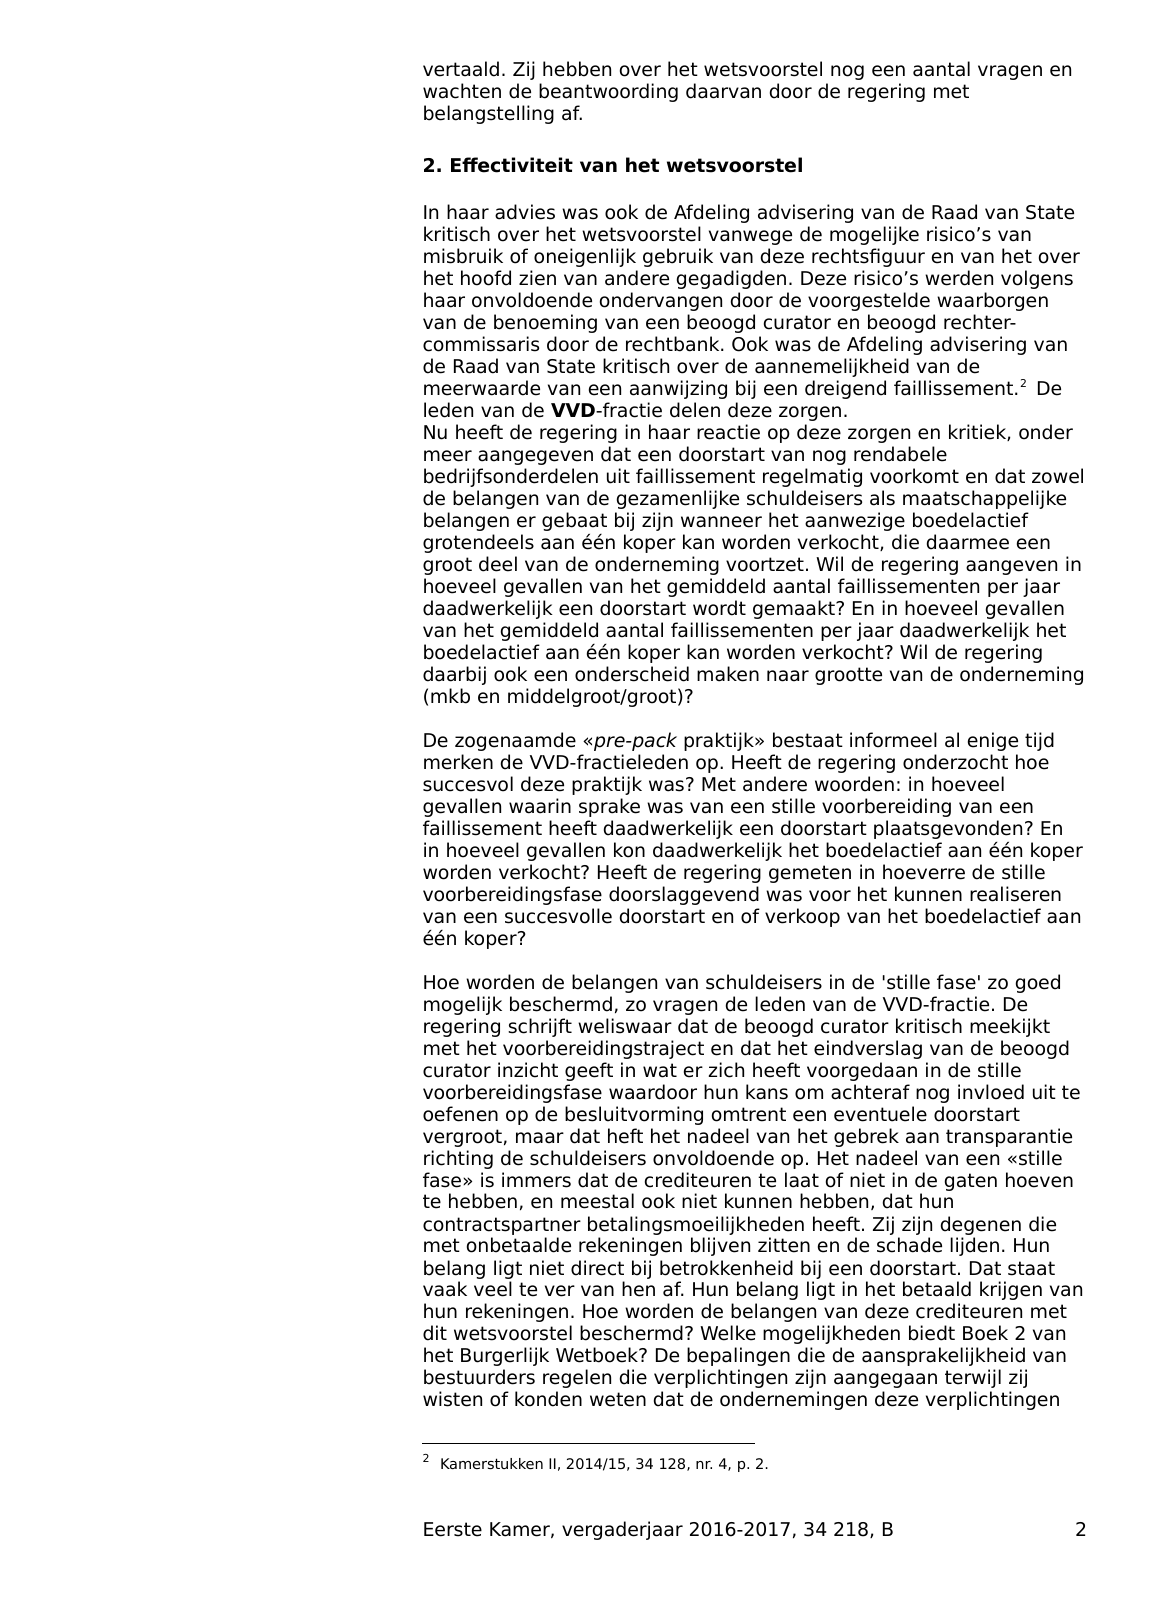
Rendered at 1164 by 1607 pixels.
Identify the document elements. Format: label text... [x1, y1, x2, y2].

subtitle 2. Effectiviteit van het wetsvoorstel [422, 155, 1087, 177]
text In haar advies was ook de Afdeling advisering van de Raad van State kritisch over het wetsvoorstel vanwege de mogelijke risico’s van misbruik of oneigenlijk gebruik van deze rechtsfiguur en van het over het hoofd zien van andere gegadigden. Deze risico’s werden volgens haar onvoldoende ondervangen door de voorgestelde waarborgen van de benoeming van een beoogd curator en beoogd rechter-commissaris door de rechtbank. Ook was de Afdeling advisering van de Raad van State kritisch over de aannemelijkheid van de meerwaarde van een aanwijzing bij een dreigend faillissement. De leden van de VVD-fractie delen deze zorgen. [422, 202, 1087, 422]
text Kamerstukken II, 2014/15, 34 128, nr. 4, p. 2. [422, 1452, 1087, 1474]
text Hoe worden de belangen van schuldeisers in de 'stille fase' zo goed mogelijk beschermd, zo vragen de leden van de VVD-fractie. De regering schrijft weliswaar dat de beoogd curator kritisch meekijkt met het voorbereidingstraject en dat het eindverslag van de beoogd curator inzicht geeft in wat er zich heeft voorgedaan in de stille voorbereidingsfase waardoor hun kans om achteraf nog invloed uit te oefenen op de besluitvorming omtrent een eventuele doorstart vergroot, maar dat heft het nadeel van het gebrek aan transparantie richting de schuldeisers onvoldoende op. Het nadeel van een «stille fase» is immers dat de crediteuren te laat of niet in de gaten hoeven te hebben, en meestal ook niet kunnen hebben, dat hun contractspartner betalingsmoeilijkheden heeft. Zij zijn degenen die met onbetaalde rekeningen blijven zitten en de schade lijden. Hun belang ligt niet direct bij betrokkenheid bij een doorstart. Dat staat vaak veel te ver van hen af. Hun belang ligt in het betaald krijgen van hun rekeningen. Hoe worden de belangen van deze crediteuren met dit wetsvoorstel beschermd? Welke mogelijkheden biedt Boek 2 van het Burgerlijk Wetboek? De bepalingen die de aansprakelijkheid van bestuurders regelen die verplichtingen zijn aangegaan terwijl zij wisten of konden weten dat de ondernemingen deze verplichtingen [422, 972, 1087, 1411]
text De zogenaamde «pre-pack praktijk» bestaat informeel al enige tijd merken de VVD-fractieleden op. Heeft de regering onderzocht hoe succesvol deze praktijk was? Met andere woorden: in hoeveel gevallen waarin sprake was van een stille voorbereiding van een faillissement heeft daadwerkelijk een doorstart plaatsgevonden? En in hoeveel gevallen kon daadwerkelijk het boedelactief aan één koper worden verkocht? Heeft de regering gemeten in hoeverre de stille voorbereidingsfase doorslaggevend was voor het kunnen realiseren van een succesvolle doorstart en of verkoop van het boedelactief aan één koper? [422, 730, 1087, 949]
text Nu heeft de regering in haar reactie op deze zorgen en kritiek, onder meer aangegeven dat een doorstart van nog rendabele bedrijfsonderdelen uit faillissement regelmatig voorkomt en dat zowel de belangen van de gezamenlijke schuldeisers als maatschappelijke belangen er gebaat bij zijn wanneer het aanwezige boedelactief grotendeels aan één koper kan worden verkocht, die daarmee een groot deel van de onderneming voortzet. Wil de regering aangeven in hoeveel gevallen van het gemiddeld aantal faillissementen per jaar daadwerkelijk een doorstart wordt gemaakt? En in hoeveel gevallen van het gemiddeld aantal faillissementen per jaar daadwerkelijk het boedelactief aan één koper kan worden verkocht? Wil de regering daarbij ook een onderscheid maken naar grootte van de onderneming (mkb en middelgroot/groot)? [422, 422, 1087, 707]
text vertaald. Zij hebben over het wetsvoorstel nog een aantal vragen en wachten de beantwoording daarvan door de regering met belangstelling af. [422, 59, 1087, 125]
